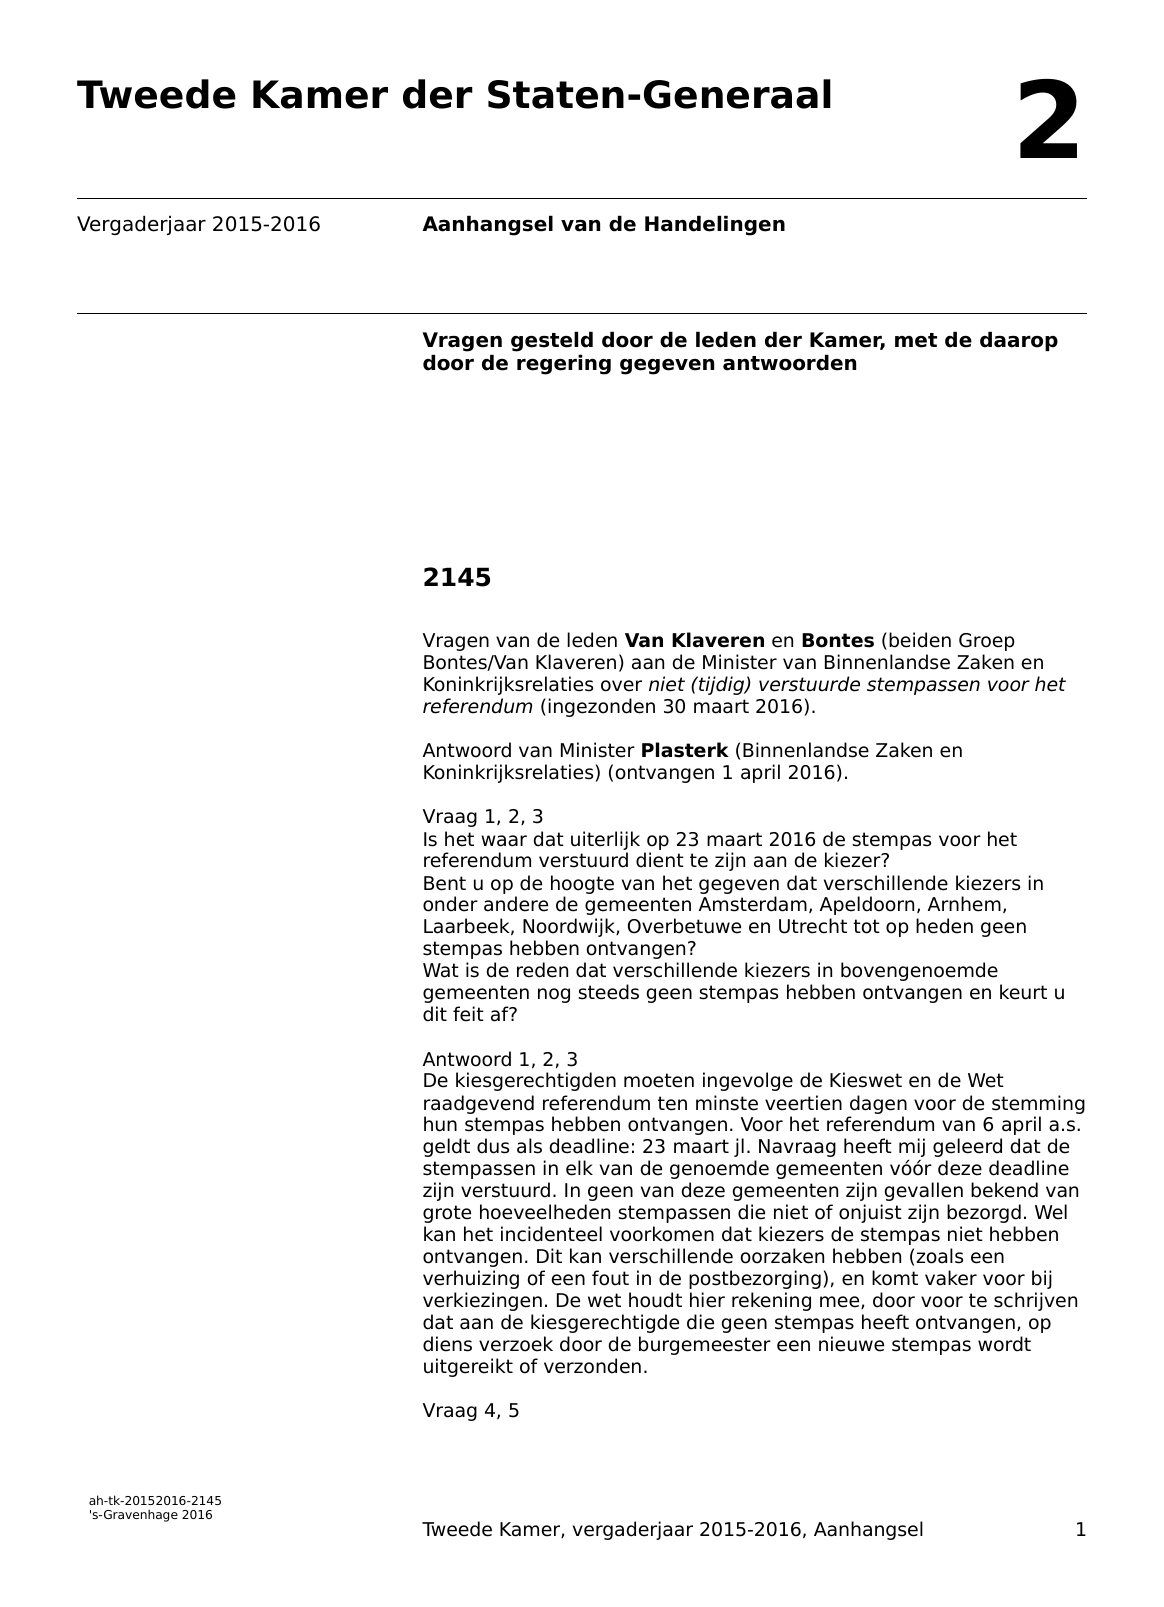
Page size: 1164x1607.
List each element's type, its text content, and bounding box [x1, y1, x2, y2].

text De kiesgerechtigden moeten ingevolge de Kieswet en de Wet raadgevend referendum ten minste veertien dagen voor de stemming hun stempas hebben ontvangen. Voor het referendum van 6 april a.s. geldt dus als deadline: 23 maart jl. Navraag heeft mij geleerd dat de stempassen in elk van de genoemde gemeenten vóór deze deadline zijn verstuurd. In geen van deze gemeenten zijn gevallen bekend van grote hoeveelheden stempassen die niet of onjuist zijn bezorgd. Wel kan het incidenteel voorkomen dat kiezers de stempas niet hebben ontvangen. Dit kan verschillende oorzaken hebben (zoals een verhuizing of een fout in de postbezorging), en komt vaker voor bij verkiezingen. De wet houdt hier rekening mee, door voor te schrijven dat aan de kiesgerechtigde die geen stempas heeft ontvangen, op diens verzoek door de burgemeester een nieuwe stempas wordt uitgereikt of verzonden. [422, 1070, 1087, 1378]
text Is het waar dat uiterlijk op 23 maart 2016 de stempas voor het referendum verstuurd dient te zijn aan de kiezer? [422, 828, 1087, 872]
text Antwoord van Minister Plasterk (Binnenlandse Zaken en Koninkrijksrelaties) (ontvangen 1 april 2016). [422, 740, 1087, 784]
text Vraag 4, 5 [422, 1400, 1087, 1422]
text Wat is de reden dat verschillende kiezers in bovengenoemde gemeenten nog steeds geen stempas hebben ontvangen en keurt u dit feit af? [422, 960, 1087, 1026]
table_cell [77, 314, 422, 375]
text ah-tk-20152016-2145 [88, 1494, 323, 1508]
table_cell Aanhangsel van de Handelingen [422, 199, 1087, 313]
text 's-Gravenhage 2016 [88, 1508, 323, 1522]
text Bent u op de hoogte van het gegeven dat verschillende kiezers in onder andere de gemeenten Amsterdam, Apeldoorn, Arnhem, Laarbeek, Noordwijk, Overbetuwe en Utrecht tot op heden geen stempas hebben ontvangen? [422, 872, 1087, 960]
table_cell Vergaderjaar 2015-2016 [77, 199, 422, 313]
text 2145 [422, 563, 1087, 592]
table_header 2 [886, 59, 1087, 198]
text Antwoord 1, 2, 3 [422, 1048, 1087, 1070]
table_cell Vragen gesteld door de leden der Kamer, met de daarop door de regering gegeven antwoorden [422, 314, 1087, 375]
text Vragen van de leden Van Klaveren en Bontes (beiden Groep Bontes/Van Klaveren) aan de Minister van Binnenlandse Zaken en Koninkrijksrelaties over niet (tijdig) verstuurde stempassen voor het referendum (ingezonden 30 maart 2016). [422, 630, 1087, 718]
text Vraag 1, 2, 3 [422, 806, 1087, 828]
table_header Tweede Kamer der Staten-Generaal [77, 59, 886, 198]
